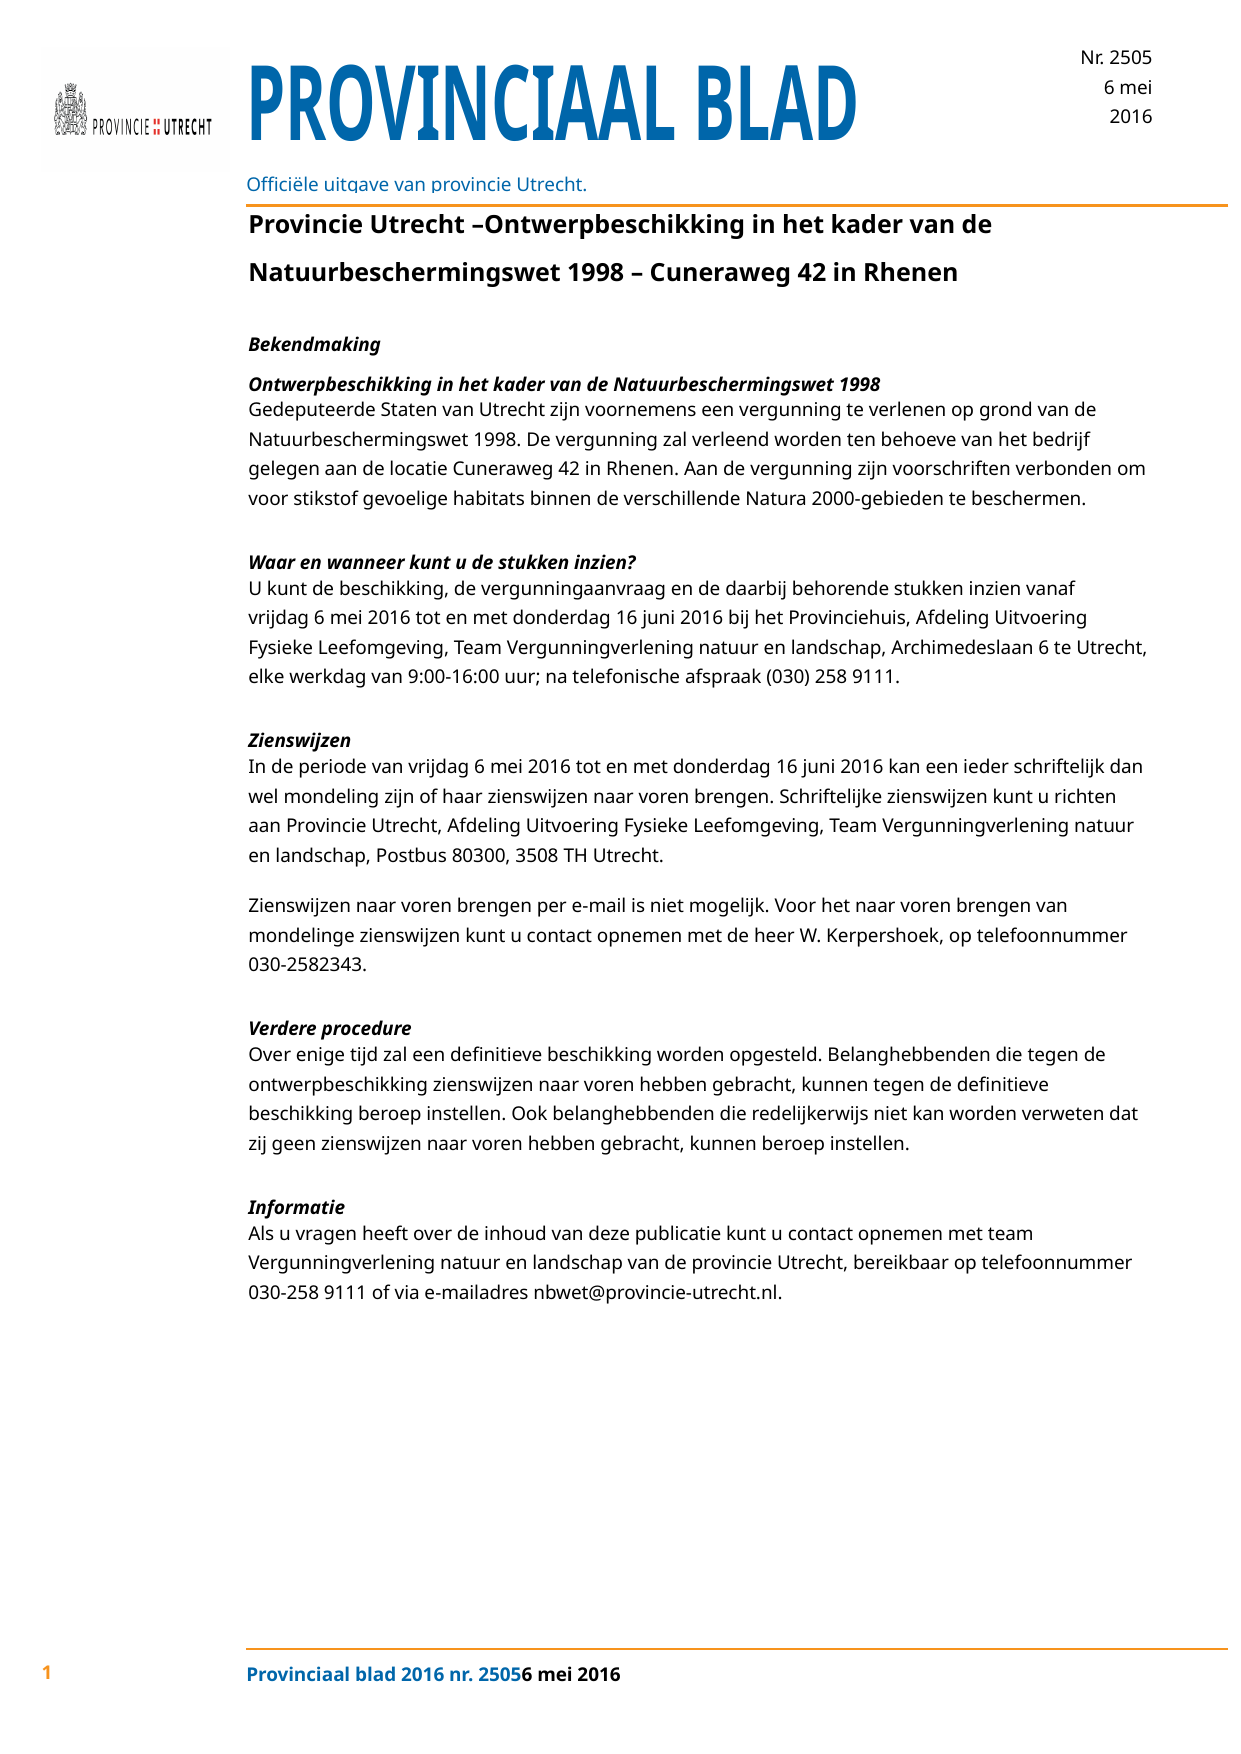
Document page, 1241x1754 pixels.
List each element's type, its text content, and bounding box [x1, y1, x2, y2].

text Bekendmaking [248, 331, 1152, 357]
text Verdere procedure [248, 1016, 1152, 1041]
text In de periode van vrijdag 6 mei 2016 tot en met donderdag 16 juni 2016 kan een ieder schriftelijk dan wel mondeling zijn of haar zienswijzen naar voren brengen. Schriftelijke zienswijzen kunt u richten aan Provincie Utrecht, Afdeling Uitvoering Fysieke Leefomgeving, Team Vergunningverlening natuur en landschap, Postbus 80300, 3508 TH Utrecht. [248, 753, 1152, 868]
text Waar en wanneer kunt u de stukken inzien? [248, 549, 1152, 575]
picture [41, 47, 231, 172]
text U kunt de beschikking, de vergunningaanvraag en de daarbij behorende stukken inzien vanaf vrijdag 6 mei 2016 tot en met donderdag 16 juni 2016 bij het Provinciehuis, Afdeling Uitvoering Fysieke Leefomgeving, Team Vergunningverlening natuur en landschap, Archimedeslaan 6 te Utrecht, elke werkdag van 9:00-16:00 uur; na telefonische afspraak (030) 258 9111. [248, 575, 1152, 689]
text Zienswijzen [248, 728, 1152, 753]
text Als u vragen heeft over de inhoud van deze publicatie kunt u contact opnemen met team Vergunningverlening natuur en landschap van de provincie Utrecht, bereikbaar op telefoonnummer 030-258 9111 of via e-mailadres nbwet@provincie-utrecht.nl. [248, 1220, 1152, 1305]
text Ontwerpbeschikking in het kader van de Natuurbeschermingswet 1998 [248, 371, 1152, 396]
text Zienswijzen naar voren brengen per e-mail is niet mogelijk. Voor het naar voren brengen van mondelinge zienswijzen kunt u contact opnemen met de heer W. Kerpershoek, op telefoonnummer 030-2582343. [248, 892, 1152, 977]
text Over enige tijd zal een definitieve beschikking worden opgesteld. Belanghebbenden die tegen de ontwerpbeschikking zienswijzen naar voren hebben gebracht, kunnen tegen de definitieve beschikking beroep instellen. Ook belanghebbenden die redelijkerwijs niet kan worden verweten dat zij geen zienswijzen naar voren hebben gebracht, kunnen beroep instellen. [248, 1041, 1152, 1156]
text Informatie [248, 1194, 1152, 1220]
text Gedeputeerde Staten van Utrecht zijn voornemens een vergunning te verlenen op grond van de Natuurbeschermingswet 1998. De vergunning zal verleend worden ten behoeve van het bedrijf gelegen aan de locatie Cuneraweg 42 in Rhenen. Aan de vergunning zijn voorschriften verbonden om voor stikstof gevoelige habitats binnen de verschillende Natura 2000-gebieden te beschermen. [248, 396, 1152, 511]
text Provincie Utrecht –Ontwerpbeschikking in het kader van de Natuurbeschermingswet 1998 – Cuneraweg 42 in Rhenen [248, 207, 1152, 288]
